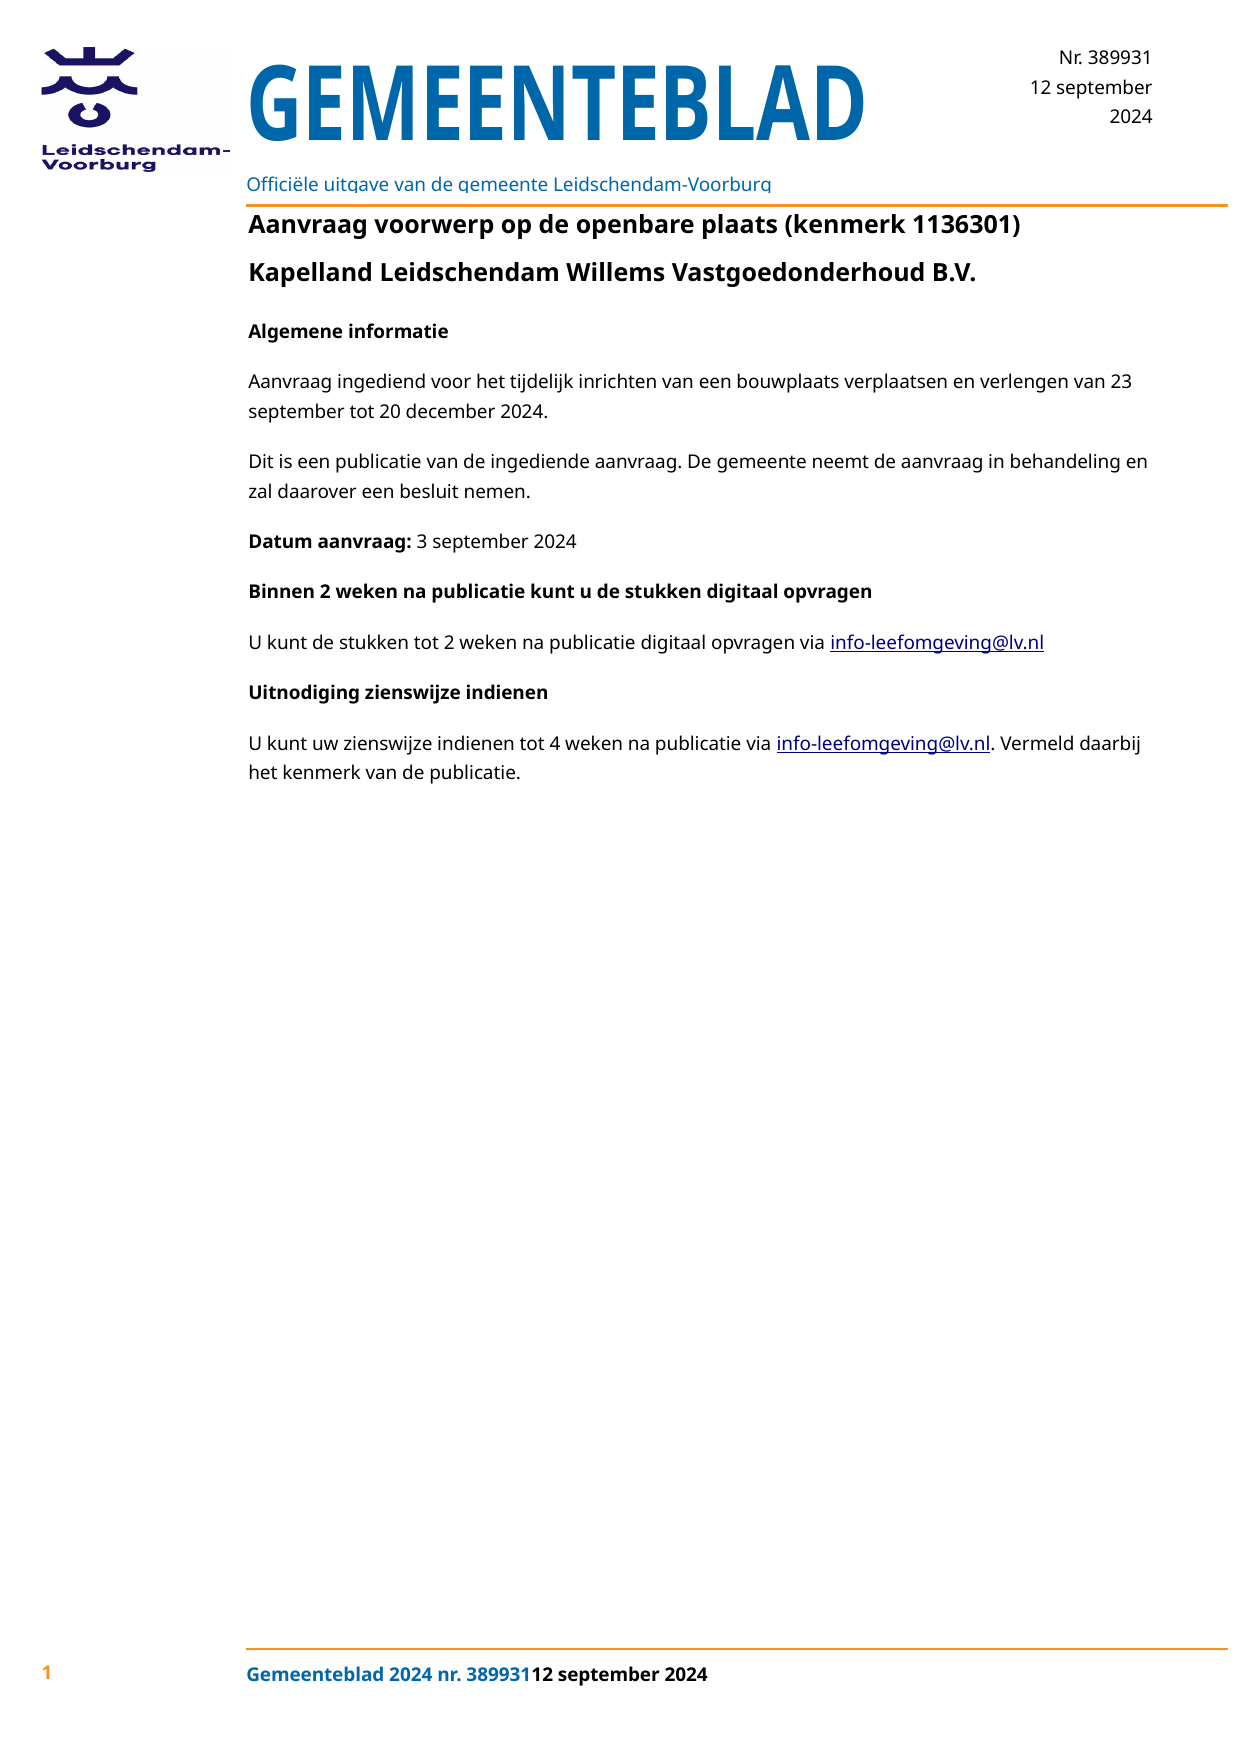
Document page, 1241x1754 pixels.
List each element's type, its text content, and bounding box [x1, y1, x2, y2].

text Uitnodiging zienswijze indienen [248, 679, 1152, 705]
text Datum aanvraag: 3 september 2024 [248, 528, 1152, 554]
text U kunt uw zienswijze indienen tot 4 weken na publicatie via info-leefomgeving@lv.nl. Vermeld daarbij het kenmerk van de publicatie. [248, 730, 1152, 785]
text Algemene informatie [248, 318, 1152, 344]
text Aanvraag voorwerp op de openbare plaats (kenmerk 1136301) Kapelland Leidschendam Willems Vastgoedonderhoud B.V. [248, 207, 1152, 288]
text U kunt de stukken tot 2 weken na publicatie digitaal opvragen via info-leefomgeving@lv.nl [248, 629, 1152, 655]
text Aanvraag ingediend voor het tijdelijk inrichten van een bouwplaats verplaatsen en verlengen van 23 september tot 20 december 2024. [248, 368, 1152, 424]
text Dit is een publicatie van de ingediende aanvraag. De gemeente neemt de aanvraag in behandeling en zal daarover een besluit nemen. [248, 448, 1152, 504]
text Binnen 2 weken na publicatie kunt u de stukken digitaal opvragen [248, 579, 1152, 604]
picture [41, 47, 231, 172]
